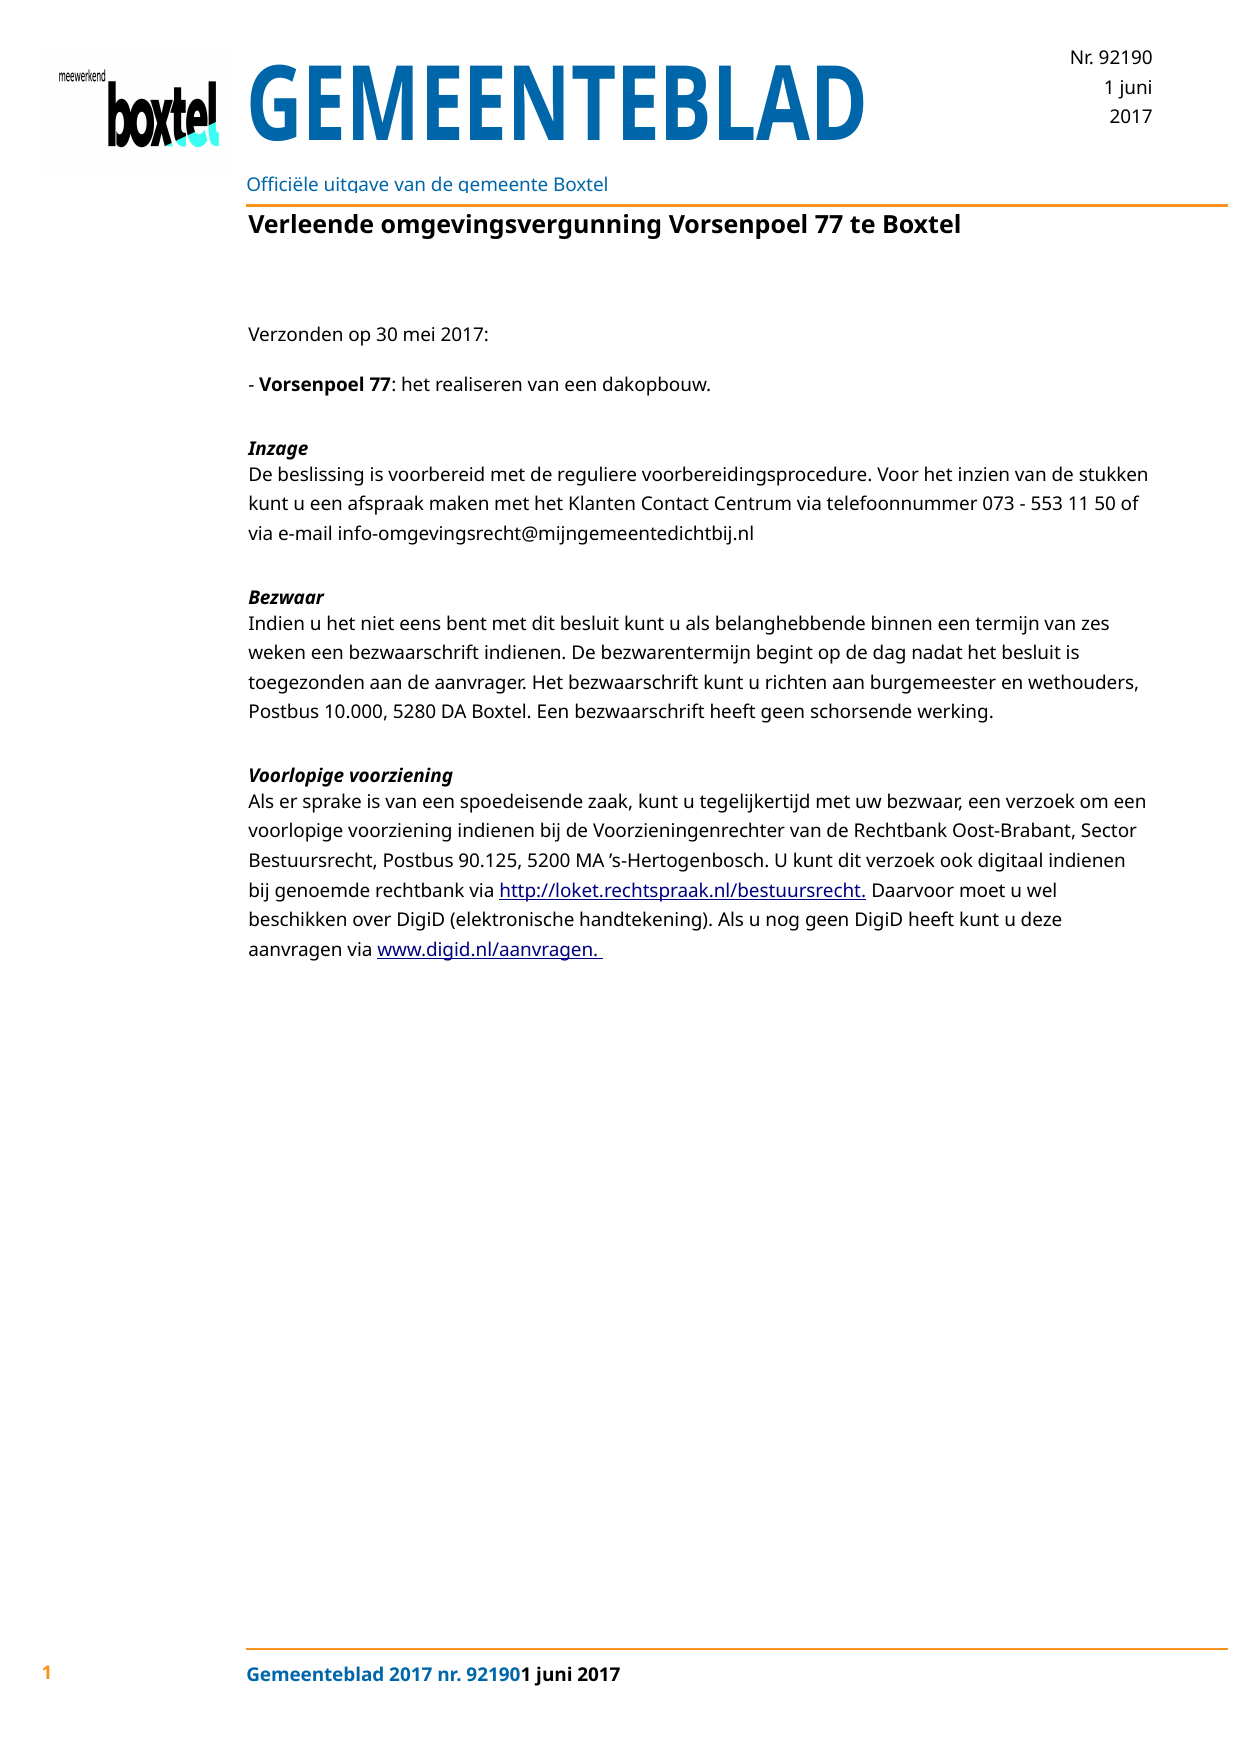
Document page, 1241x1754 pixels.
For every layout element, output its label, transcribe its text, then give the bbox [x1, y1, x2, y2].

text Inzage [248, 435, 1152, 461]
text Indien u het niet eens bent met dit besluit kunt u als belanghebbende binnen een termijn van zes weken een bezwaarschrift indienen. De bezwarentermijn begint op de dag nadat het besluit is toegezonden aan de aanvrager. Het bezwaarschrift kunt u richten aan burgemeester en wethouders, Postbus 10.000, 5280 DA Boxtel. Een bezwaarschrift heeft geen schorsende werking. [248, 610, 1152, 724]
text Als er sprake is van een spoedeisende zaak, kunt u tegelijkertijd met uw bezwaar, een verzoek om een voorlopige voorziening indienen bij de Voorzieningenrechter van de Rechtbank Oost-Brabant, Sector Bestuursrecht, Postbus 90.125, 5200 MA ’s-Hertogenbosch. U kunt dit verzoek ook digitaal indienen bij genoemde rechtbank via http://loket.rechtspraak.nl/bestuursrecht. Daarvoor moet u wel beschikken over DigiD (elektronische handtekening). Als u nog geen DigiD heeft kunt u deze aanvragen via www.digid.nl/aanvragen. [248, 788, 1152, 962]
text Voorlopige voorziening [248, 762, 1152, 788]
text Verzonden op 30 mei 2017: [248, 321, 1152, 346]
text Verleende omgevingsvergunning Vorsenpoel 77 te Boxtel [248, 207, 1152, 241]
text - Vorsenpoel 77: het realiseren van een dakopbouw. [248, 371, 1152, 397]
text Bezwaar [248, 584, 1152, 610]
picture [41, 47, 231, 172]
text De beslissing is voorbereid met de reguliere voorbereidingsprocedure. Voor het inzien van de stukken kunt u een afspraak maken met het Klanten Contact Centrum via telefoonnummer 073 - 553 11 50 of via e-mail info-omgevingsrecht@mijngemeentedichtbij.nl [248, 461, 1152, 546]
